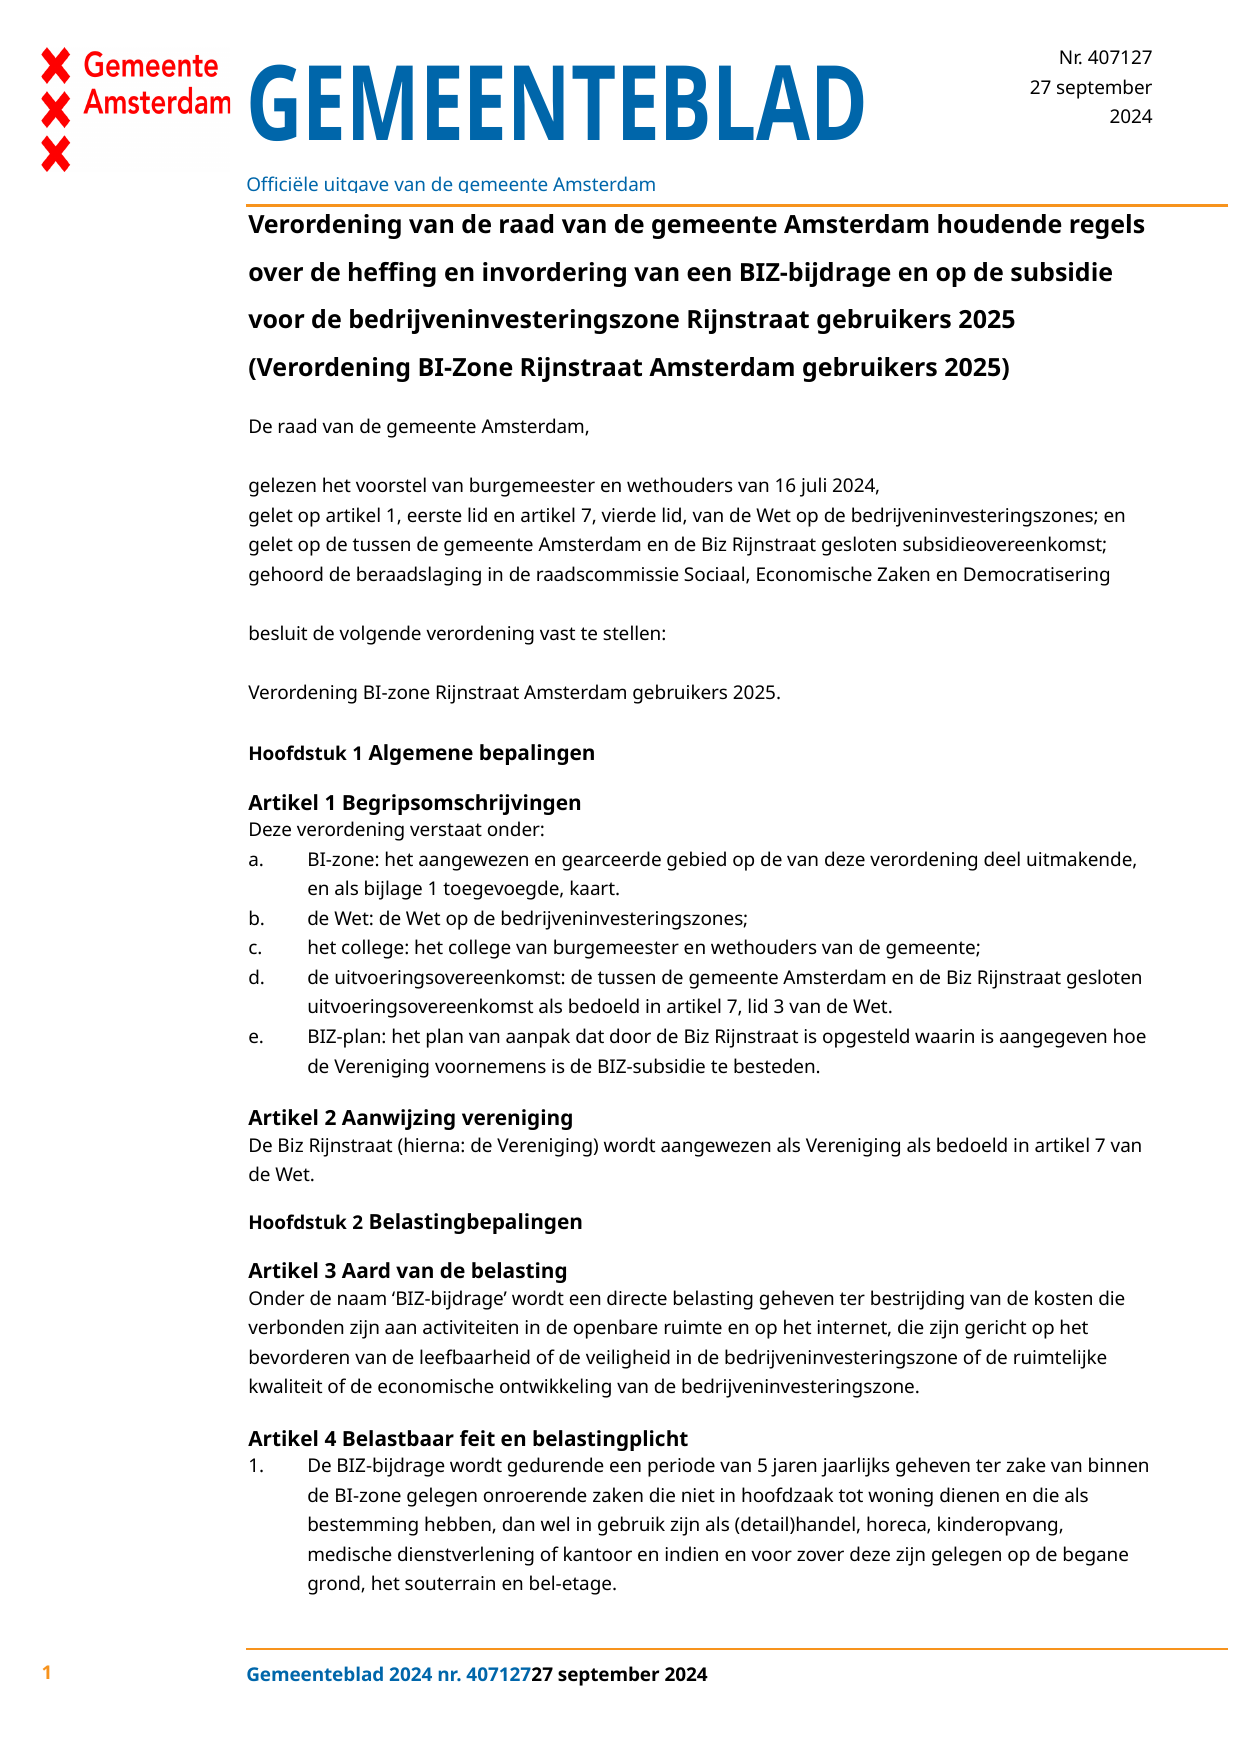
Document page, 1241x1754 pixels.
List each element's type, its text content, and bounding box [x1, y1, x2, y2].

text Hoofdstuk 2 Belastingbepalingen [248, 1207, 1152, 1235]
list de uitvoeringsovereenkomst: de tussen de gemeente Amsterdam en de Biz Rijnstraat gesloten uitvoeringsovereenkomst als bedoeld in artikel 7, lid 3 van de Wet. [248, 964, 1152, 1019]
text Verordening van de raad van de gemeente Amsterdam houdende regels over de heffing en invordering van een BIZ-bijdrage en op de subsidie voor de bedrijveninvesteringszone Rijnstraat gebruikers 2025 (Verordening BI-Zone Rijnstraat Amsterdam gebruikers 2025) [248, 207, 1152, 384]
text besluit de volgende verordening vast te stellen: [248, 620, 1152, 646]
list het college: het college van burgemeester en wethouders van de gemeente; [248, 934, 1152, 960]
text gelet op artikel 1, eerste lid en artikel 7, vierde lid, van de Wet op de bedrijveninvesteringszones; en gelet op de tussen de gemeente Amsterdam en de Biz Rijnstraat gesloten subsidieovereenkomst; gehoord de beraadslaging in de raadscommissie Sociaal, Economische Zaken en Democratisering [248, 502, 1152, 587]
text Verordening BI-zone Rijnstraat Amsterdam gebruikers 2025. [248, 679, 1152, 705]
list De BIZ-bijdrage wordt gedurende een periode van 5 jaren jaarlijks geheven ter zake van binnen de BI-zone gelegen onroerende zaken die niet in hoofdzaak tot woning dienen en die als bestemming hebben, dan wel in gebruik zijn als (detail)handel, horeca, kinderopvang, medische dienstverlening of kantoor en indien en voor zover deze zijn gelegen op de begane grond, het souterrain en bel-etage. [248, 1452, 1152, 1596]
text Onder de naam ‘BIZ-bijdrage’ wordt een directe belasting geheven ter bestrijding van de kosten die verbonden zijn aan activiteiten in de openbare ruimte en op het internet, die zijn gericht op het bevorderen van de leefbaarheid of de veiligheid in de bedrijveninvesteringszone of de ruimtelijke kwaliteit of de economische ontwikkeling van de bedrijveninvesteringszone. [248, 1285, 1152, 1399]
text gelezen het voorstel van burgemeester en wethouders van 16 juli 2024, [248, 472, 1152, 498]
text Artikel 1 Begripsomschrijvingen [248, 788, 1152, 816]
text Artikel 3 Aard van de belasting [248, 1256, 1152, 1285]
text Hoofdstuk 1 Algemene bepalingen [248, 738, 1152, 767]
text Artikel 4 Belastbaar feit en belastingplicht [248, 1424, 1152, 1452]
text De raad van de gemeente Amsterdam, [248, 413, 1152, 439]
list de Wet: de Wet op de bedrijveninvesteringszones; [248, 905, 1152, 931]
list BI-zone: het aangewezen en gearceerde gebied op de van deze verordening deel uitmakende, en als bijlage 1 toegevoegde, kaart. [248, 846, 1152, 901]
picture [41, 47, 231, 172]
list BIZ-plan: het plan van aanpak dat door de Biz Rijnstraat is opgesteld waarin is aangegeven hoe de Vereniging voornemens is de BIZ-subsidie te besteden. [248, 1023, 1152, 1079]
text Artikel 2 Aanwijzing vereniging [248, 1103, 1152, 1132]
text De Biz Rijnstraat (hierna: de Vereniging) wordt aangewezen als Vereniging als bedoeld in artikel 7 van de Wet. [248, 1132, 1152, 1187]
text Deze verordening verstaat onder: [248, 816, 1152, 842]
